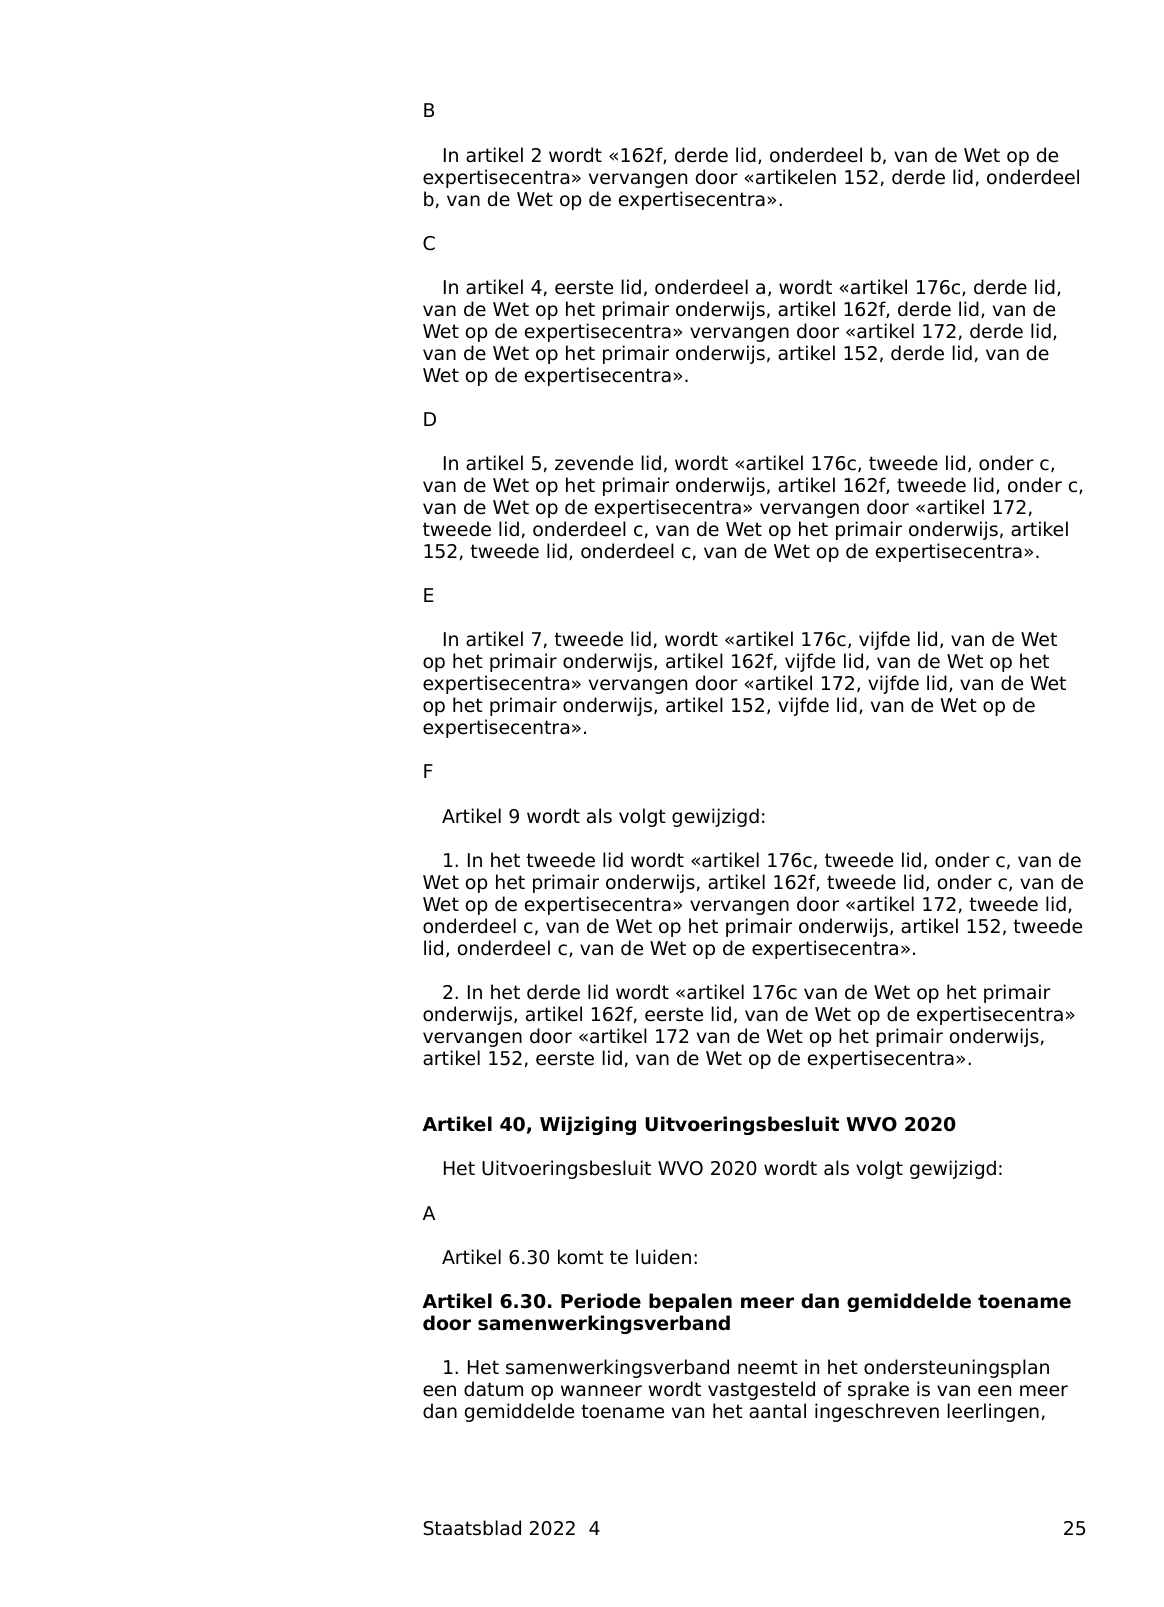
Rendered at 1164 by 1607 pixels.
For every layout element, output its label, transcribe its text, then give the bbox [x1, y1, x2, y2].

text Artikel 6.30 komt te luiden: [422, 1247, 1087, 1269]
text 1. In het tweede lid wordt «artikel 176c, tweede lid, onder c, van de Wet op het primair onderwijs, artikel 162f, tweede lid, onder c, van de Wet op de expertisecentra» vervangen door «artikel 172, tweede lid, onderdeel c, van de Wet op het primair onderwijs, artikel 152, tweede lid, onderdeel c, van de Wet op de expertisecentra». [422, 850, 1087, 960]
text 1. Het samenwerkingsverband neemt in het ondersteuningsplan een datum op wanneer wordt vastgesteld of sprake is van een meer dan gemiddelde toename van het aantal ingeschreven leerlingen, [422, 1357, 1087, 1423]
text E [422, 585, 1087, 607]
text In artikel 5, zevende lid, wordt «artikel 176c, tweede lid, onder c, van de Wet op het primair onderwijs, artikel 162f, tweede lid, onder c, van de Wet op de expertisecentra» vervangen door «artikel 172, tweede lid, onderdeel c, van de Wet op het primair onderwijs, artikel 152, tweede lid, onderdeel c, van de Wet op de expertisecentra». [422, 453, 1087, 563]
text D [422, 409, 1087, 431]
text In artikel 4, eerste lid, onderdeel a, wordt «artikel 176c, derde lid, van de Wet op het primair onderwijs, artikel 162f, derde lid, van de Wet op de expertisecentra» vervangen door «artikel 172, derde lid, van de Wet op het primair onderwijs, artikel 152, derde lid, van de Wet op de expertisecentra». [422, 277, 1087, 387]
text A [422, 1202, 1087, 1224]
text Artikel 9 wordt als volgt gewijzigd: [422, 806, 1087, 828]
text C [422, 233, 1087, 255]
subtitle Artikel 6.30. Periode bepalen meer dan gemiddelde toename door samenwerkingsverband [422, 1291, 1087, 1335]
text Het Uitvoeringsbesluit WVO 2020 wordt als volgt gewijzigd: [422, 1158, 1087, 1180]
text B [422, 100, 1087, 122]
subtitle Artikel 40, Wijziging Uitvoeringsbesluit WVO 2020 [422, 1114, 1087, 1136]
text In artikel 2 wordt «162f, derde lid, onderdeel b, van de Wet op de expertisecentra» vervangen door «artikelen 152, derde lid, onderdeel b, van de Wet op de expertisecentra». [422, 144, 1087, 211]
text 2. In het derde lid wordt «artikel 176c van de Wet op het primair onderwijs, artikel 162f, eerste lid, van de Wet op de expertisecentra» vervangen door «artikel 172 van de Wet op het primair onderwijs, artikel 152, eerste lid, van de Wet op de expertisecentra». [422, 982, 1087, 1070]
text In artikel 7, tweede lid, wordt «artikel 176c, vijfde lid, van de Wet op het primair onderwijs, artikel 162f, vijfde lid, van de Wet op het expertisecentra» vervangen door «artikel 172, vijfde lid, van de Wet op het primair onderwijs, artikel 152, vijfde lid, van de Wet op de expertisecentra». [422, 629, 1087, 739]
text F [422, 761, 1087, 783]
